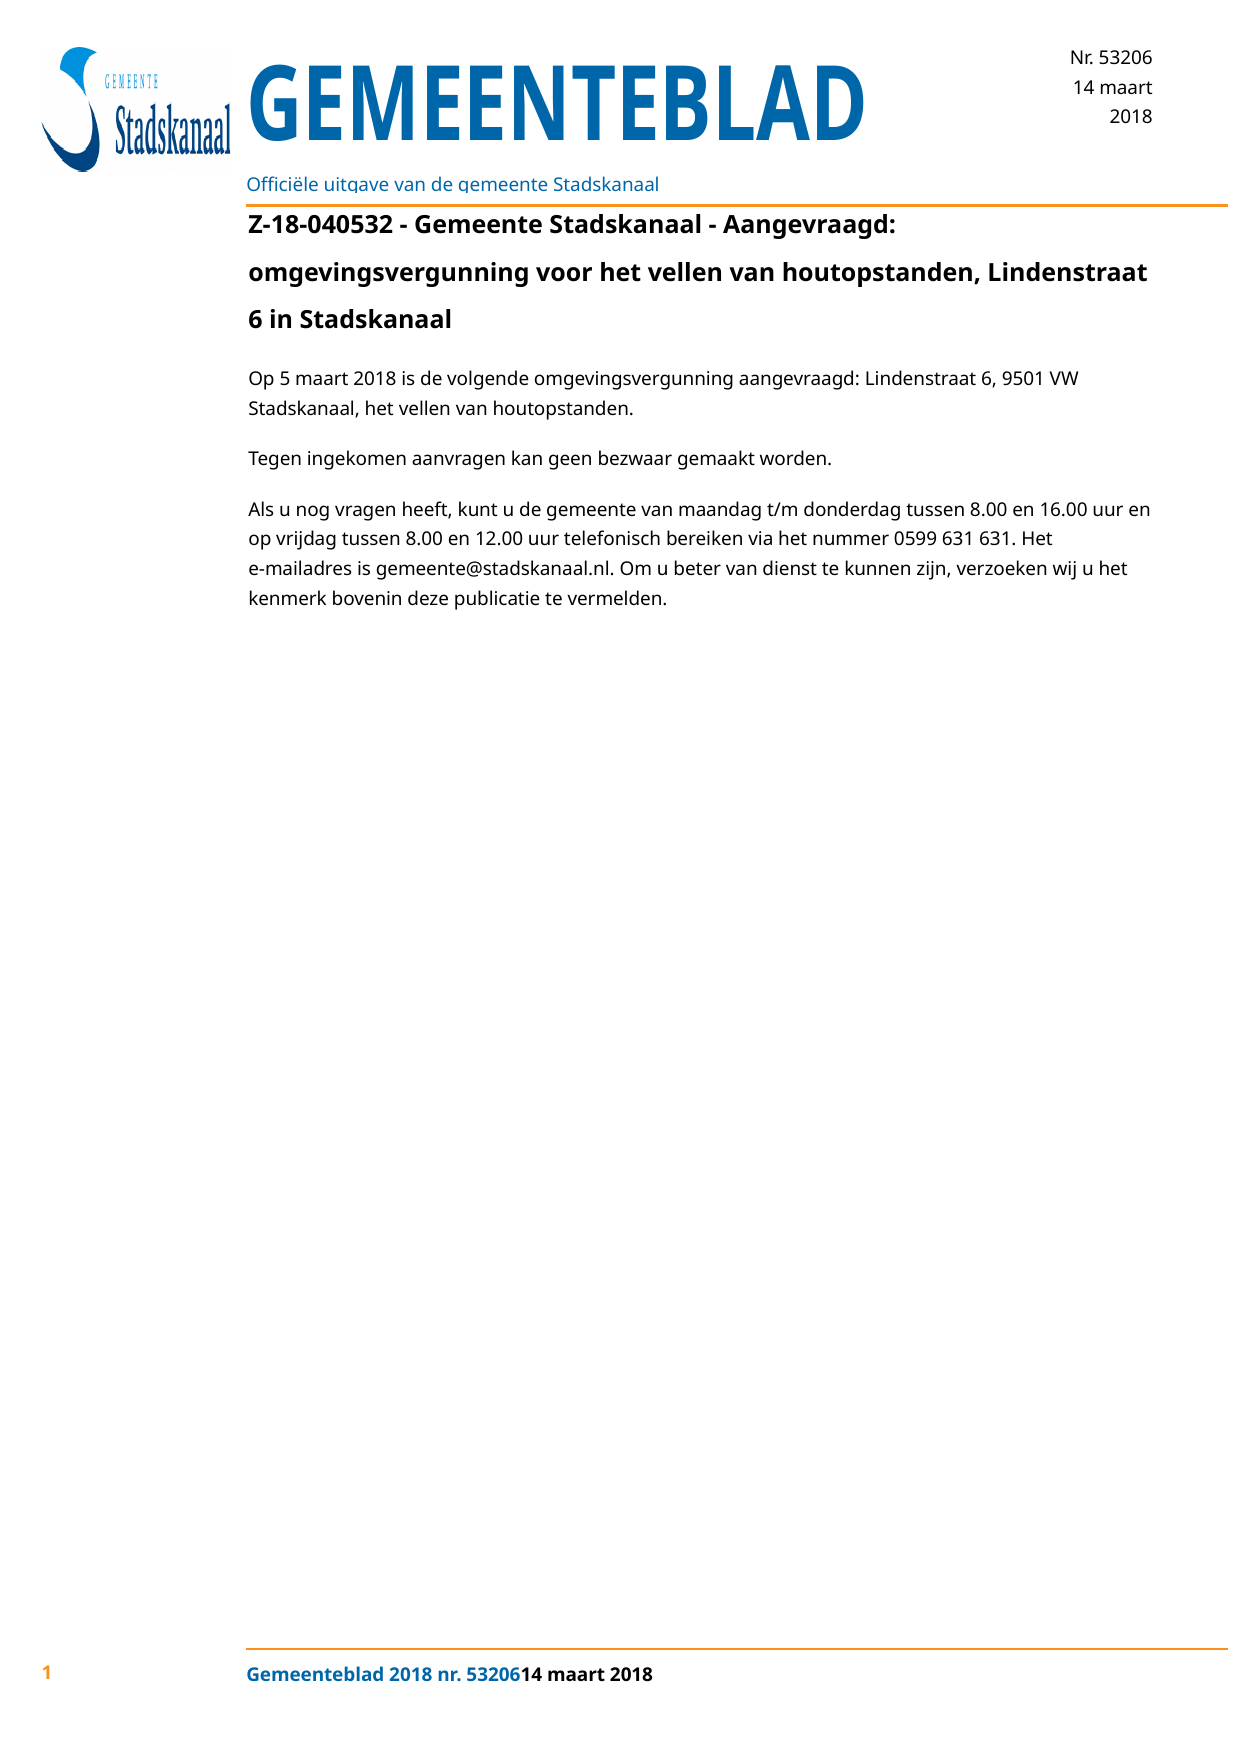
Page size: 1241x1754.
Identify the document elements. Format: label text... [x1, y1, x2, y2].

text Op 5 maart 2018 is de volgende omgevingsvergunning aangevraagd: Lindenstraat 6, 9501 VW Stadskanaal, het vellen van houtopstanden. [248, 366, 1152, 421]
text Tegen ingekomen aanvragen kan geen bezwaar gemaakt worden. [248, 446, 1152, 471]
text Z-18-040532 - Gemeente Stadskanaal - Aangevraagd: omgevingsvergunning voor het vellen van houtopstanden, Lindenstraat 6 in Stadskanaal [248, 207, 1152, 336]
text Als u nog vragen heeft, kunt u de gemeente van maandag t/m donderdag tussen 8.00 en 16.00 uur en op vrijdag tussen 8.00 en 12.00 uur telefonisch bereiken via het nummer 0599 631 631. Het e‑mailadres is gemeente@stadskanaal.nl. Om u beter van dienst te kunnen zijn, verzoeken wij u het kenmerk bovenin deze publicatie te vermelden. [248, 496, 1152, 610]
picture [41, 47, 231, 172]
